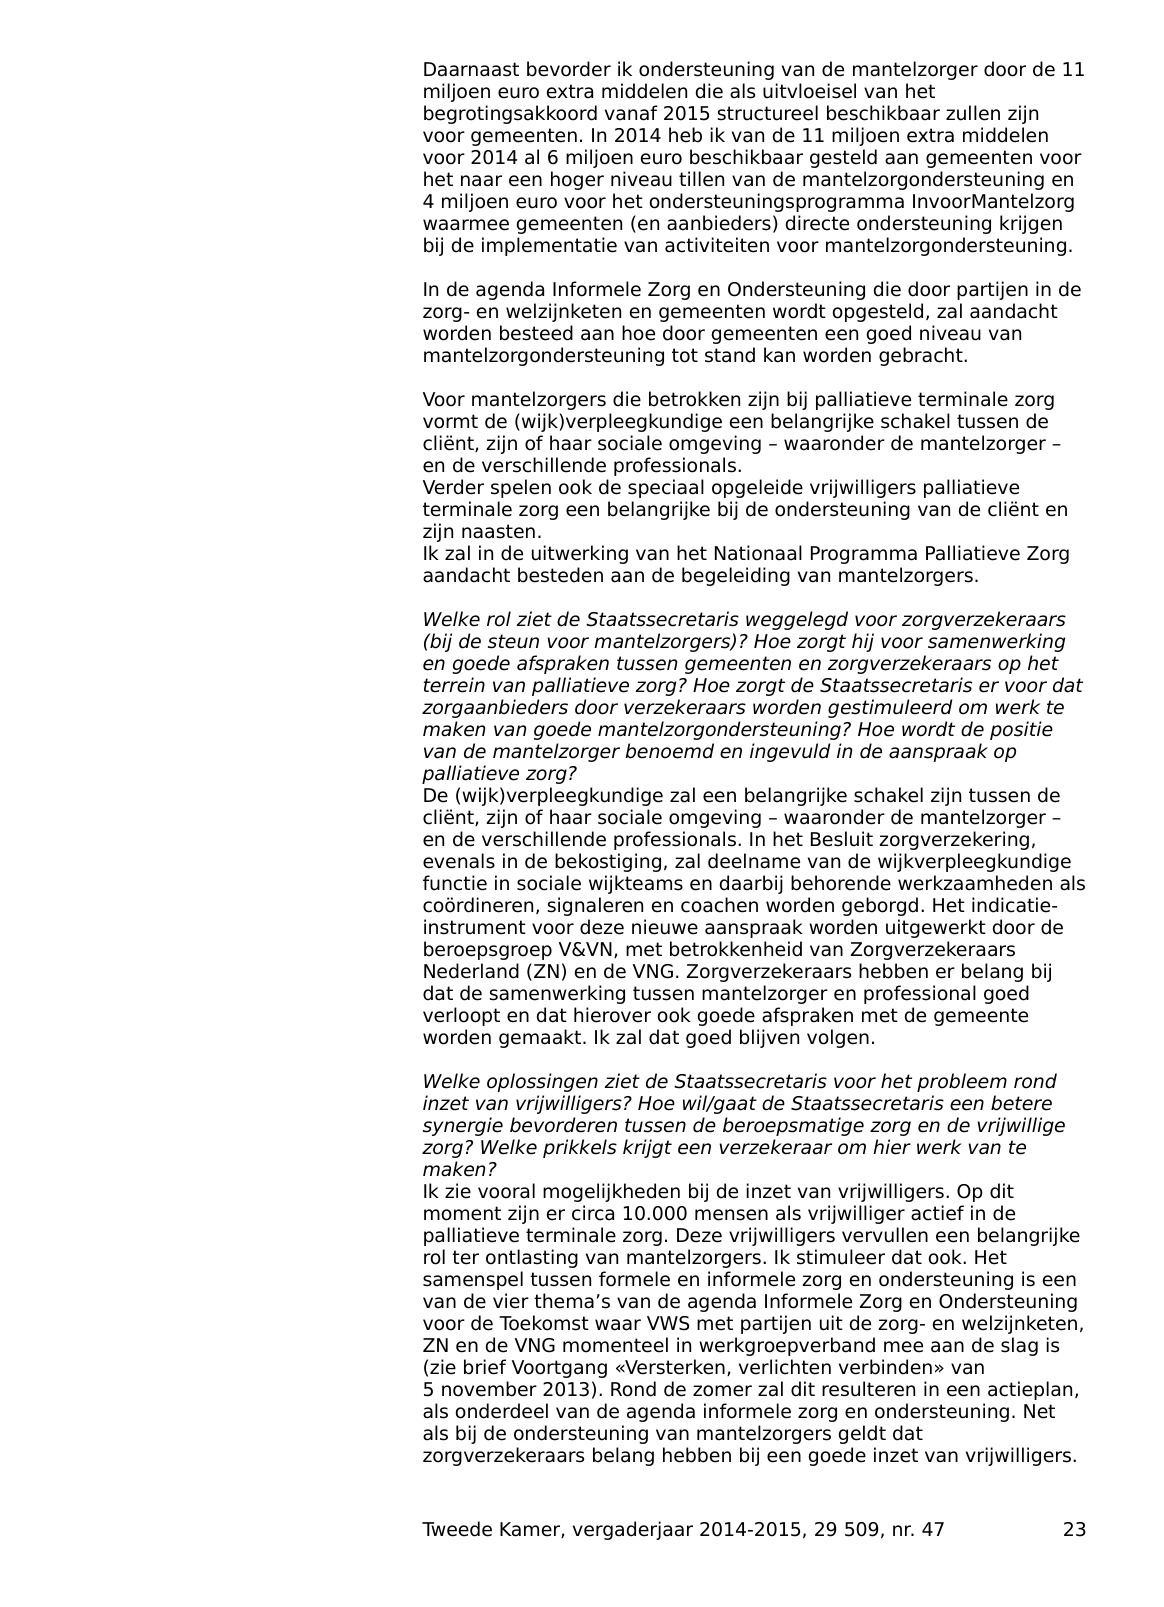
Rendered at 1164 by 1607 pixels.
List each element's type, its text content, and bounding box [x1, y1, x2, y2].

text Daarnaast bevorder ik ondersteuning van de mantelzorger door de 11 miljoen euro extra middelen die als uitvloeisel van het begrotingsakkoord vanaf 2015 structureel beschikbaar zullen zijn voor gemeenten. In 2014 heb ik van de 11 miljoen extra middelen voor 2014 al 6 miljoen euro beschikbaar gesteld aan gemeenten voor het naar een hoger niveau tillen van de mantelzorgondersteuning en 4 miljoen euro voor het ondersteuningsprogramma InvoorMantelzorg waarmee gemeenten (en aanbieders) directe ondersteuning krijgen bij de implementatie van activiteiten voor mantelzorgondersteuning. [422, 59, 1087, 257]
text Voor mantelzorgers die betrokken zijn bij palliatieve terminale zorg vormt de (wijk)verpleegkundige een belangrijke schakel tussen de cliënt, zijn of haar sociale omgeving – waaronder de mantelzorger – en de verschillende professionals. [422, 389, 1087, 477]
text Welke oplossingen ziet de Staatssecretaris voor het probleem rond inzet van vrijwilligers? Hoe wil/gaat de Staatssecretaris een betere synergie bevorderen tussen de beroepsmatige zorg en de vrijwillige zorg? Welke prikkels krijgt een verzekeraar om hier werk van te maken? [422, 1071, 1087, 1181]
text De (wijk)verpleegkundige zal een belangrijke schakel zijn tussen de cliënt, zijn of haar sociale omgeving – waaronder de mantelzorger – en de verschillende professionals. In het Besluit zorgverzekering, evenals in de bekostiging, zal deelname van de wijkverpleegkundige functie in sociale wijkteams en daarbij behorende werkzaamheden als coördineren, signaleren en coachen worden geborgd. Het indicatie-instrument voor deze nieuwe aanspraak worden uitgewerkt door de beroepsgroep V&VN, met betrokkenheid van Zorgverzekeraars Nederland (ZN) en de VNG. Zorgverzekeraars hebben er belang bij dat de samenwerking tussen mantelzorger en professional goed verloopt en dat hierover ook goede afspraken met de gemeente worden gemaakt. Ik zal dat goed blijven volgen. [422, 785, 1087, 1049]
text Welke rol ziet de Staatssecretaris weggelegd voor zorgverzekeraars (bij de steun voor mantelzorgers)? Hoe zorgt hij voor samenwerking en goede afspraken tussen gemeenten en zorgverzekeraars op het terrein van palliatieve zorg? Hoe zorgt de Staatssecretaris er voor dat zorgaanbieders door verzekeraars worden gestimuleerd om werk te maken van goede mantelzorgondersteuning? Hoe wordt de positie van de mantelzorger benoemd en ingevuld in de aanspraak op palliatieve zorg? [422, 609, 1087, 785]
text Ik zie vooral mogelijkheden bij de inzet van vrijwilligers. Op dit moment zijn er circa 10.000 mensen als vrijwilliger actief in de palliatieve terminale zorg. Deze vrijwilligers vervullen een belangrijke rol ter ontlasting van mantelzorgers. Ik stimuleer dat ook. Het samenspel tussen formele en informele zorg en ondersteuning is een van de vier thema’s van de agenda Informele Zorg en Ondersteuning voor de Toekomst waar VWS met partijen uit de zorg- en welzijnketen, ZN en de VNG momenteel in werkgroepverband mee aan de slag is (zie brief Voortgang «Versterken, verlichten verbinden» van 5 november 2013). Rond de zomer zal dit resulteren in een actieplan, als onderdeel van de agenda informele zorg en ondersteuning. Net als bij de ondersteuning van mantelzorgers geldt dat zorgverzekeraars belang hebben bij een goede inzet van vrijwilligers. [422, 1181, 1087, 1467]
text Ik zal in de uitwerking van het Nationaal Programma Palliatieve Zorg aandacht besteden aan de begeleiding van mantelzorgers. [422, 543, 1087, 587]
text Verder spelen ook de speciaal opgeleide vrijwilligers palliatieve terminale zorg een belangrijke bij de ondersteuning van de cliënt en zijn naasten. [422, 477, 1087, 543]
text In de agenda Informele Zorg en Ondersteuning die door partijen in de zorg- en welzijnketen en gemeenten wordt opgesteld, zal aandacht worden besteed aan hoe door gemeenten een goed niveau van mantelzorgondersteuning tot stand kan worden gebracht. [422, 279, 1087, 367]
